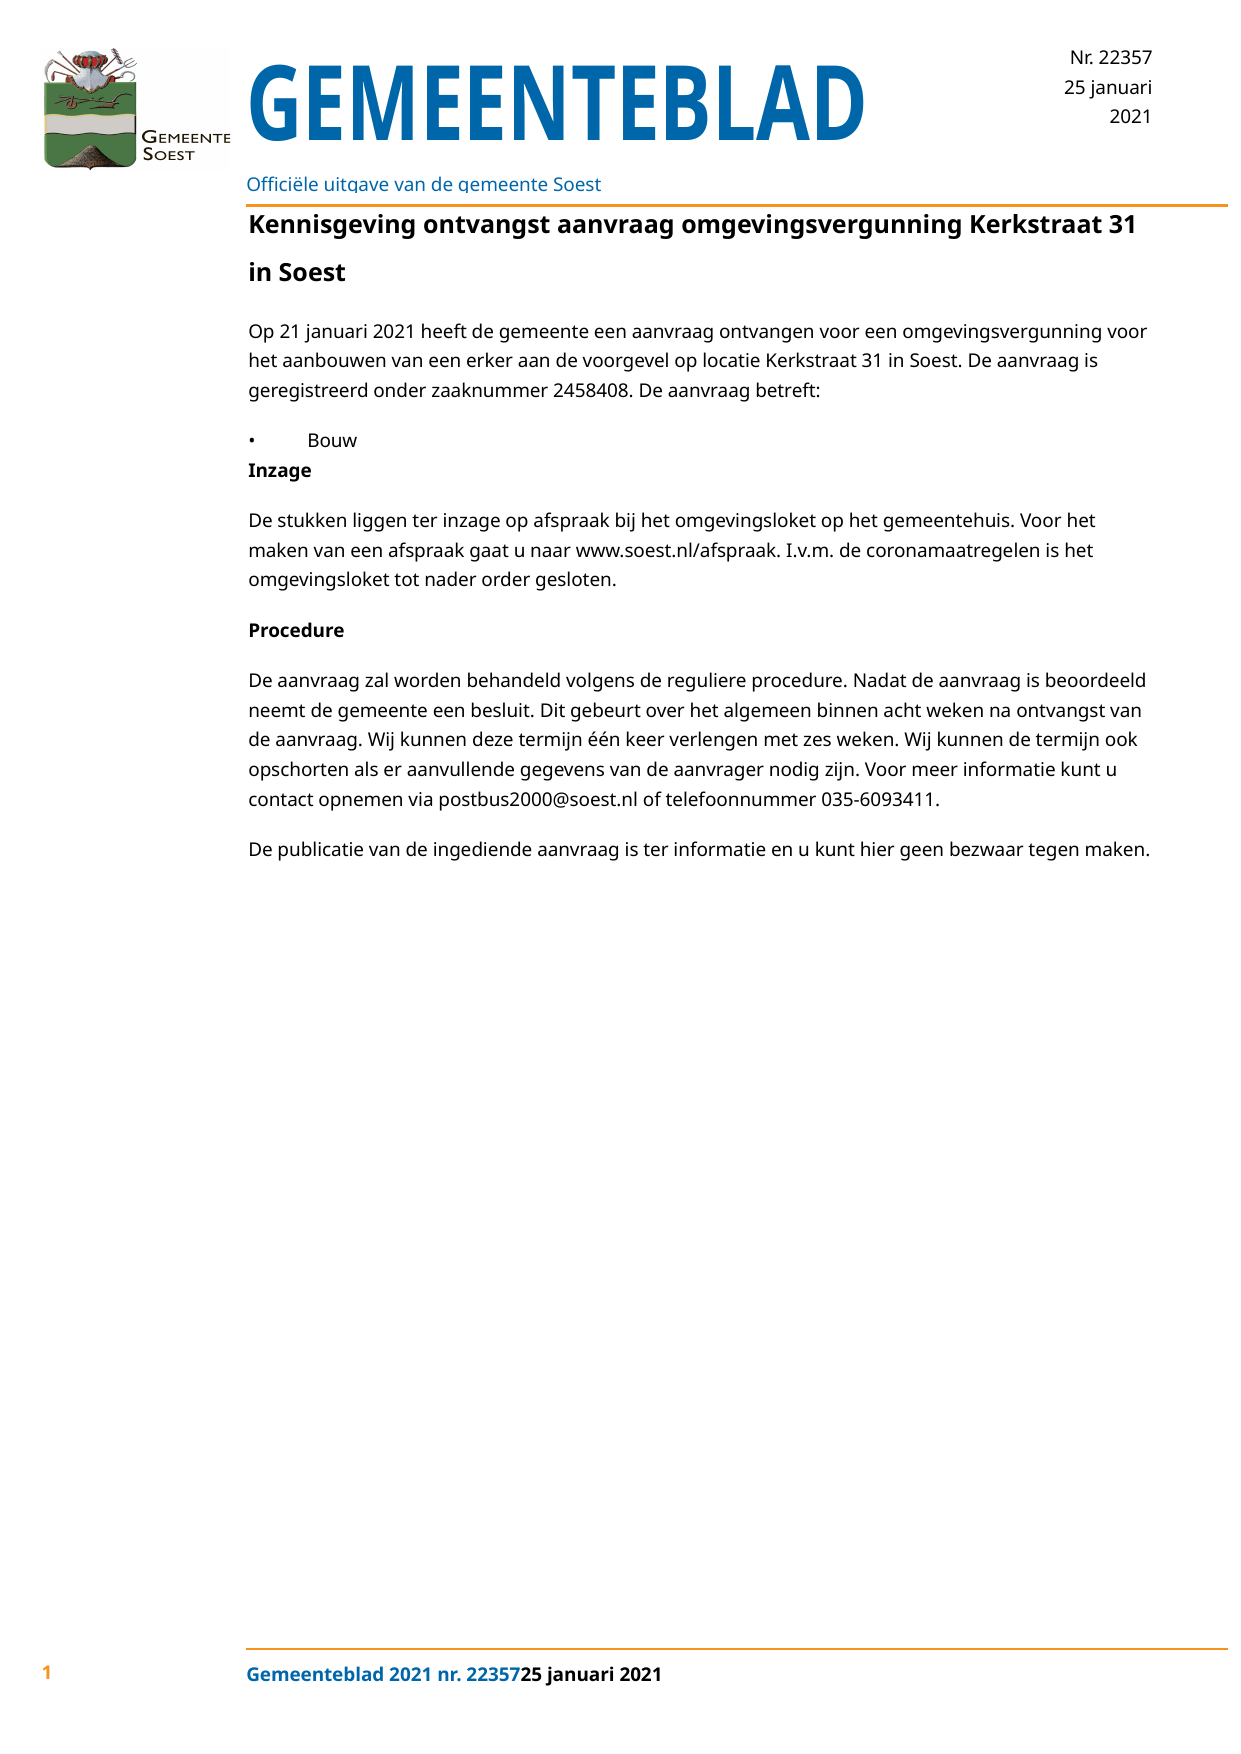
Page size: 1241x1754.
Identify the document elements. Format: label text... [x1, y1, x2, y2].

text De aanvraag zal worden behandeld volgens de reguliere procedure. Nadat de aanvraag is beoordeeld neemt de gemeente een besluit. Dit gebeurt over het algemeen binnen acht weken na ontvangst van de aanvraag. Wij kunnen deze termijn één keer verlengen met zes weken. Wij kunnen de termijn ook opschorten als er aanvullende gegevens van de aanvrager nodig zijn. Voor meer informatie kunt u contact opnemen via postbus2000@soest.nl of telefoonnummer 035-6093411. [248, 667, 1152, 812]
picture [41, 47, 231, 172]
text De stukken liggen ter inzage op afspraak bij het omgevingsloket op het gemeentehuis. Voor het maken van een afspraak gaat u naar www.soest.nl/afspraak. I.v.m. de coronamaatregelen is het omgevingsloket tot nader order gesloten. [248, 507, 1152, 592]
text Inzage [248, 457, 1152, 483]
text Procedure [248, 617, 1152, 643]
list Bouw [248, 427, 1152, 453]
text Op 21 januari 2021 heeft de gemeente een aanvraag ontvangen voor een omgevingsvergunning voor het aanbouwen van een erker aan de voorgevel op locatie Kerkstraat 31 in Soest. De aanvraag is geregistreerd onder zaaknummer 2458408. De aanvraag betreft: [248, 318, 1152, 403]
text Kennisgeving ontvangst aanvraag omgevingsvergunning Kerkstraat 31 in Soest [248, 207, 1152, 288]
text De publicatie van de ingediende aanvraag is ter informatie en u kunt hier geen bezwaar tegen maken. [248, 836, 1152, 862]
